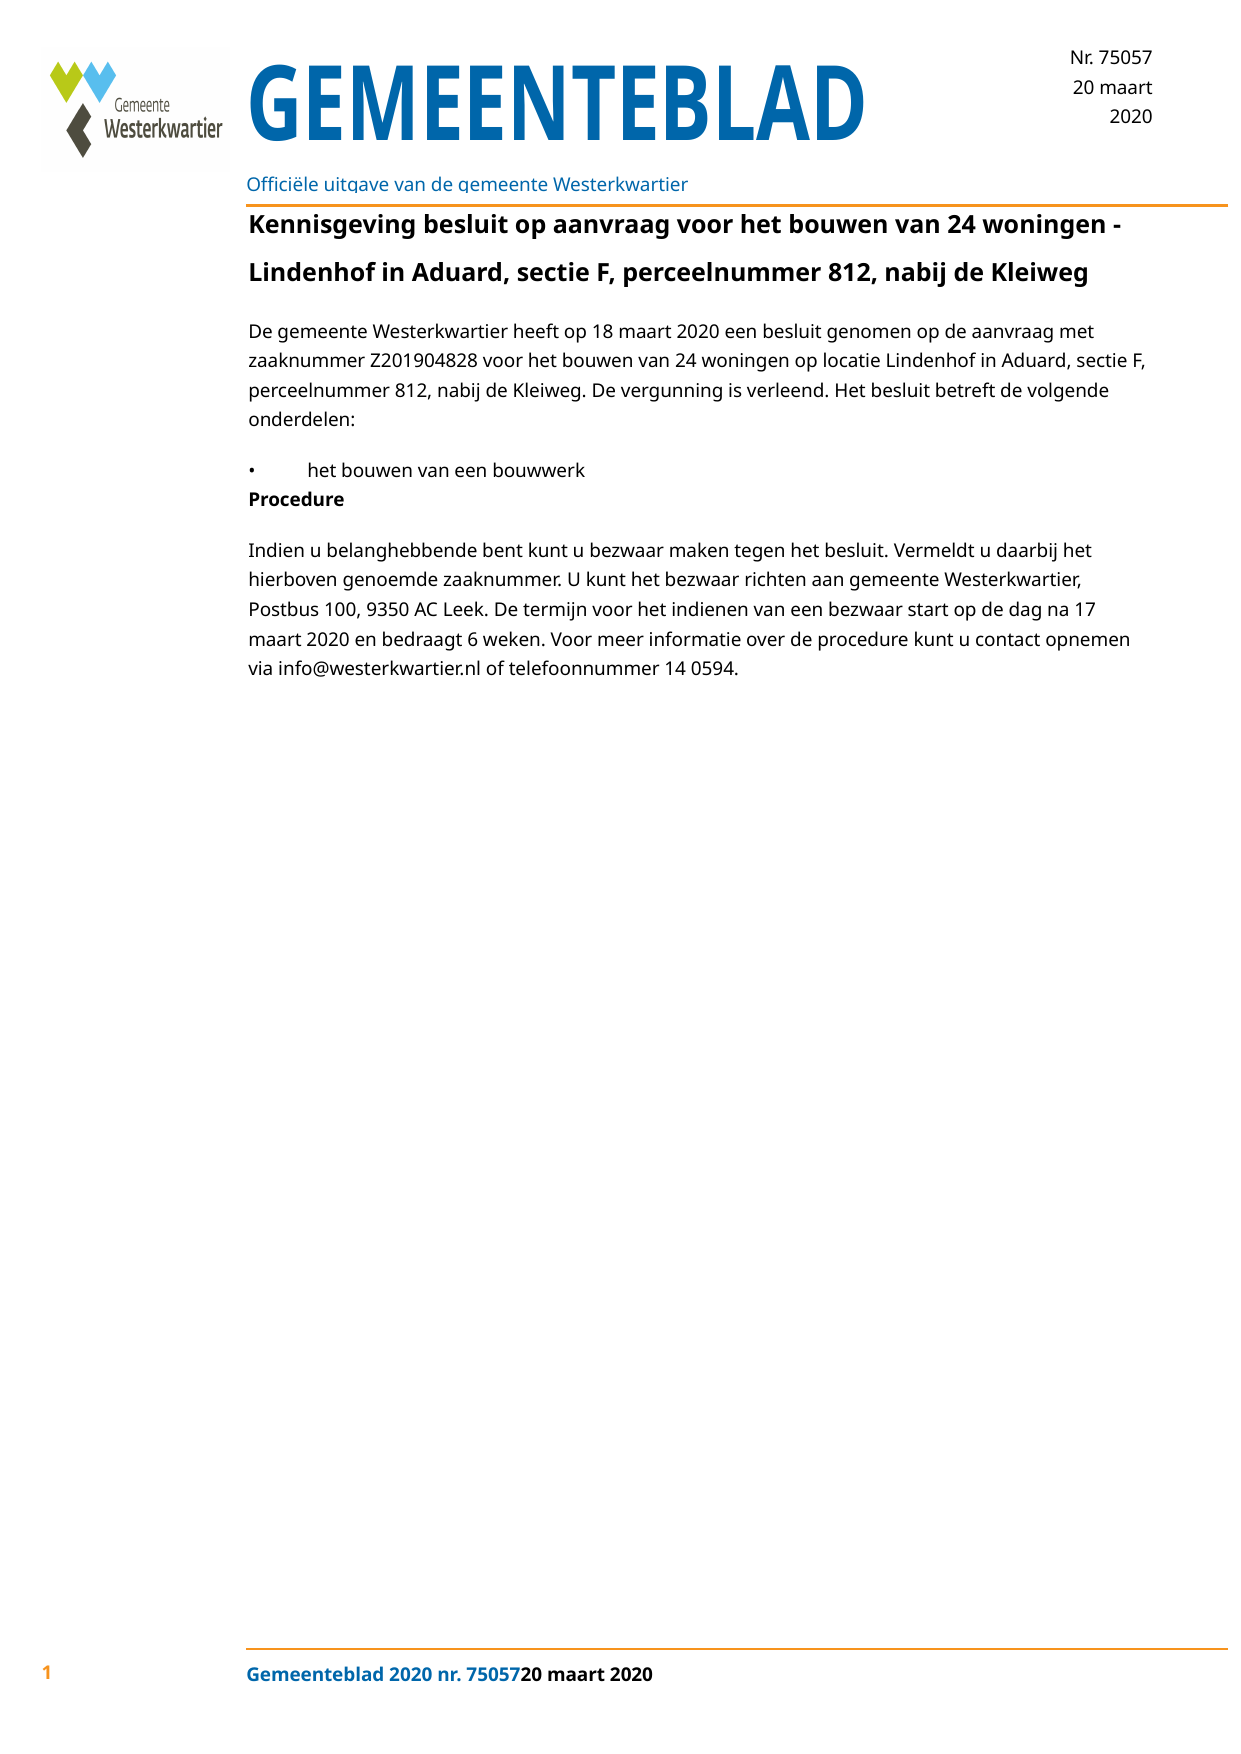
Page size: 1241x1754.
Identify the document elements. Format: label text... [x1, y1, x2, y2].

text Indien u belanghebbende bent kunt u bezwaar maken tegen het besluit. Vermeldt u daarbij het hierboven genoemde zaaknummer. U kunt het bezwaar richten aan gemeente Westerkwartier, Postbus 100, 9350 AC Leek. De termijn voor het indienen van een bezwaar start op de dag na 17 maart 2020 en bedraagt 6 weken. Voor meer informatie over de procedure kunt u contact opnemen via info@westerkwartier.nl of telefoonnummer 14 0594. [248, 537, 1152, 681]
list het bouwen van een bouwwerk [248, 457, 1152, 483]
text De gemeente Westerkwartier heeft op 18 maart 2020 een besluit genomen op de aanvraag met zaaknummer Z201904828 voor het bouwen van 24 woningen op locatie Lindenhof in Aduard, sectie F, perceelnummer 812, nabij de Kleiweg. De vergunning is verleend. Het besluit betreft de volgende onderdelen: [248, 318, 1152, 432]
picture [41, 47, 231, 172]
text Procedure [248, 487, 1152, 512]
text Kennisgeving besluit op aanvraag voor het bouwen van 24 woningen - Lindenhof in Aduard, sectie F, perceelnummer 812, nabij de Kleiweg [248, 207, 1152, 288]
